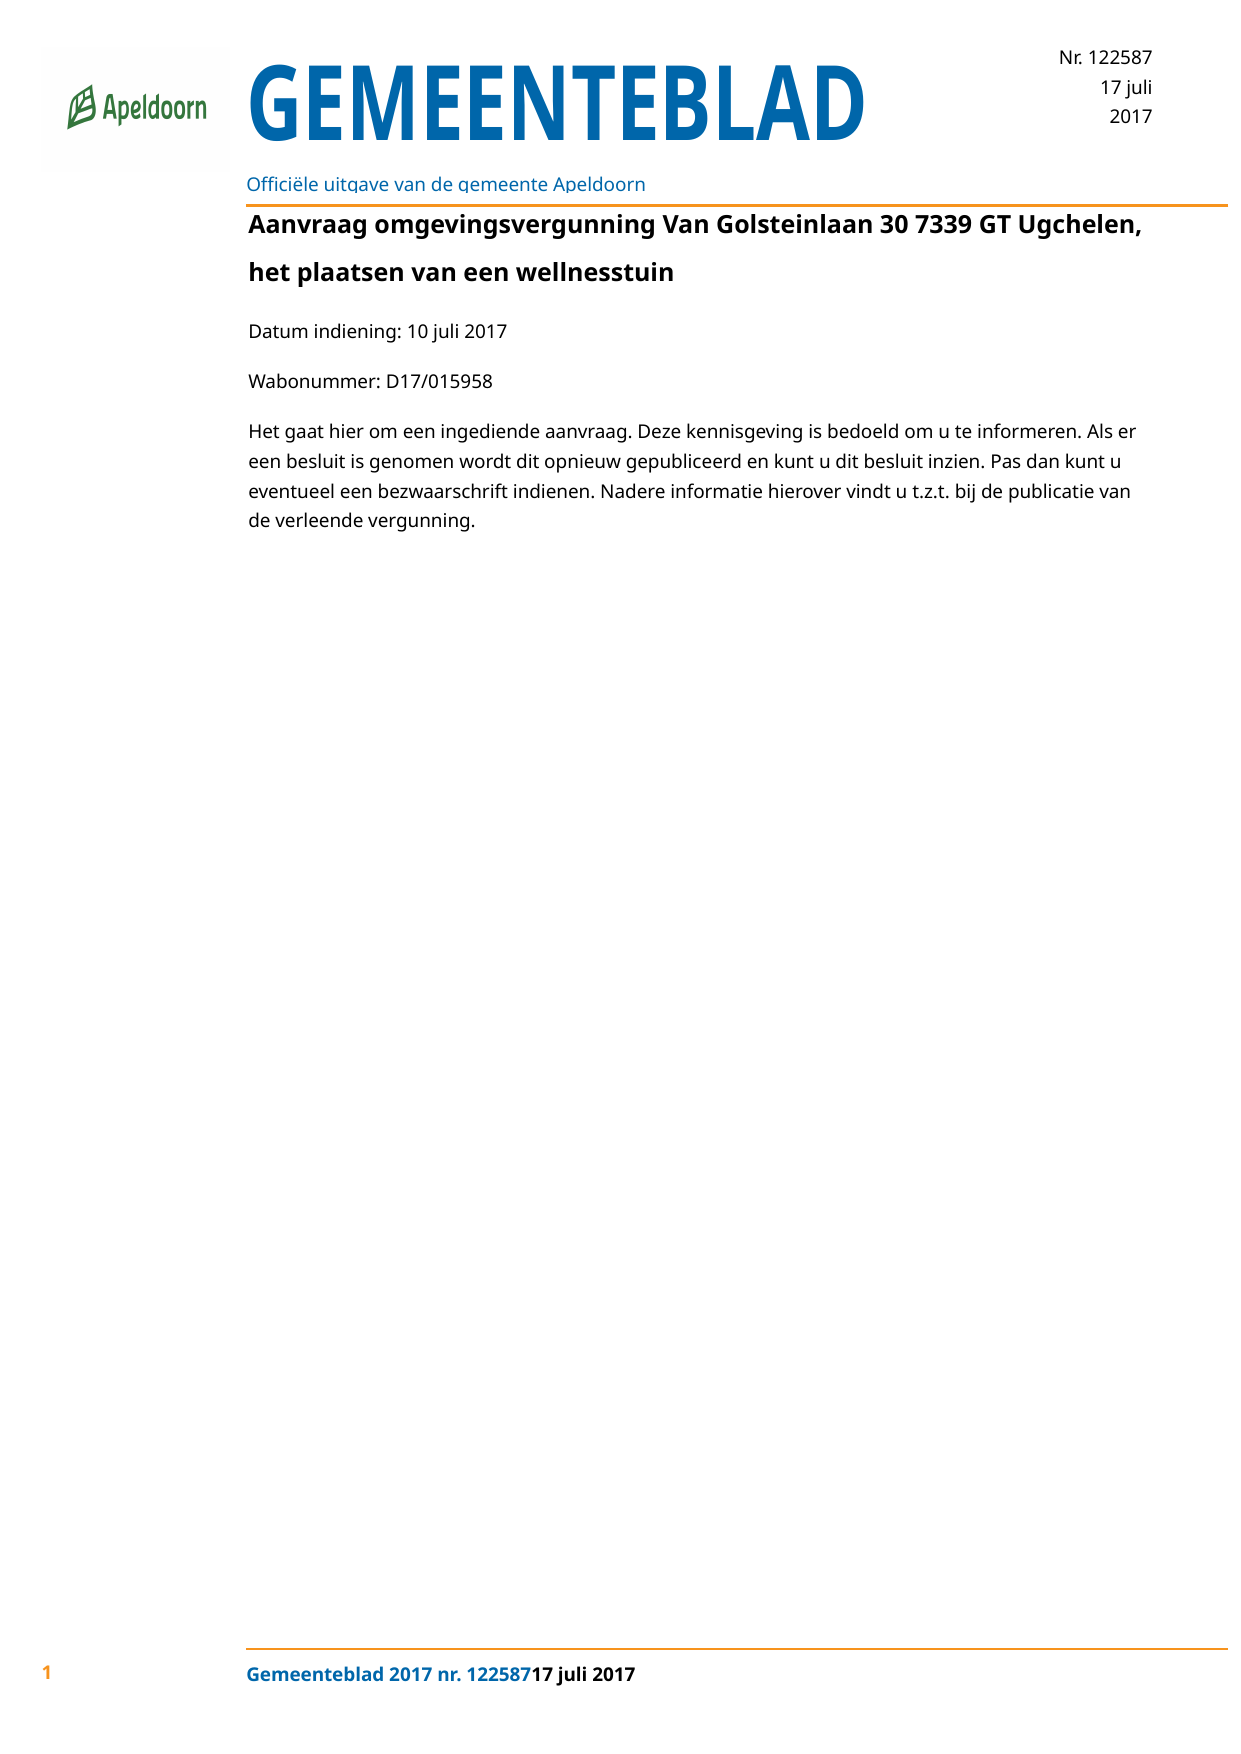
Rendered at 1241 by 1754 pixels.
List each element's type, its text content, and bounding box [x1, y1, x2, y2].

text Wabonummer: D17/015958 [248, 368, 1152, 394]
text Datum indiening: 10 juli 2017 [248, 318, 1152, 344]
text Het gaat hier om een ingediende aanvraag. Deze kennisgeving is bedoeld om u te informeren. Als er een besluit is genomen wordt dit opnieuw gepubliceerd en kunt u dit besluit inzien. Pas dan kunt u eventueel een bezwaarschrift indienen. Nadere informatie hierover vindt u t.z.t. bij de publicatie van de verleende vergunning. [248, 419, 1152, 533]
picture [41, 47, 231, 172]
text Aanvraag omgevingsvergunning Van Golsteinlaan 30 7339 GT Ugchelen, het plaatsen van een wellnesstuin [248, 207, 1152, 288]
